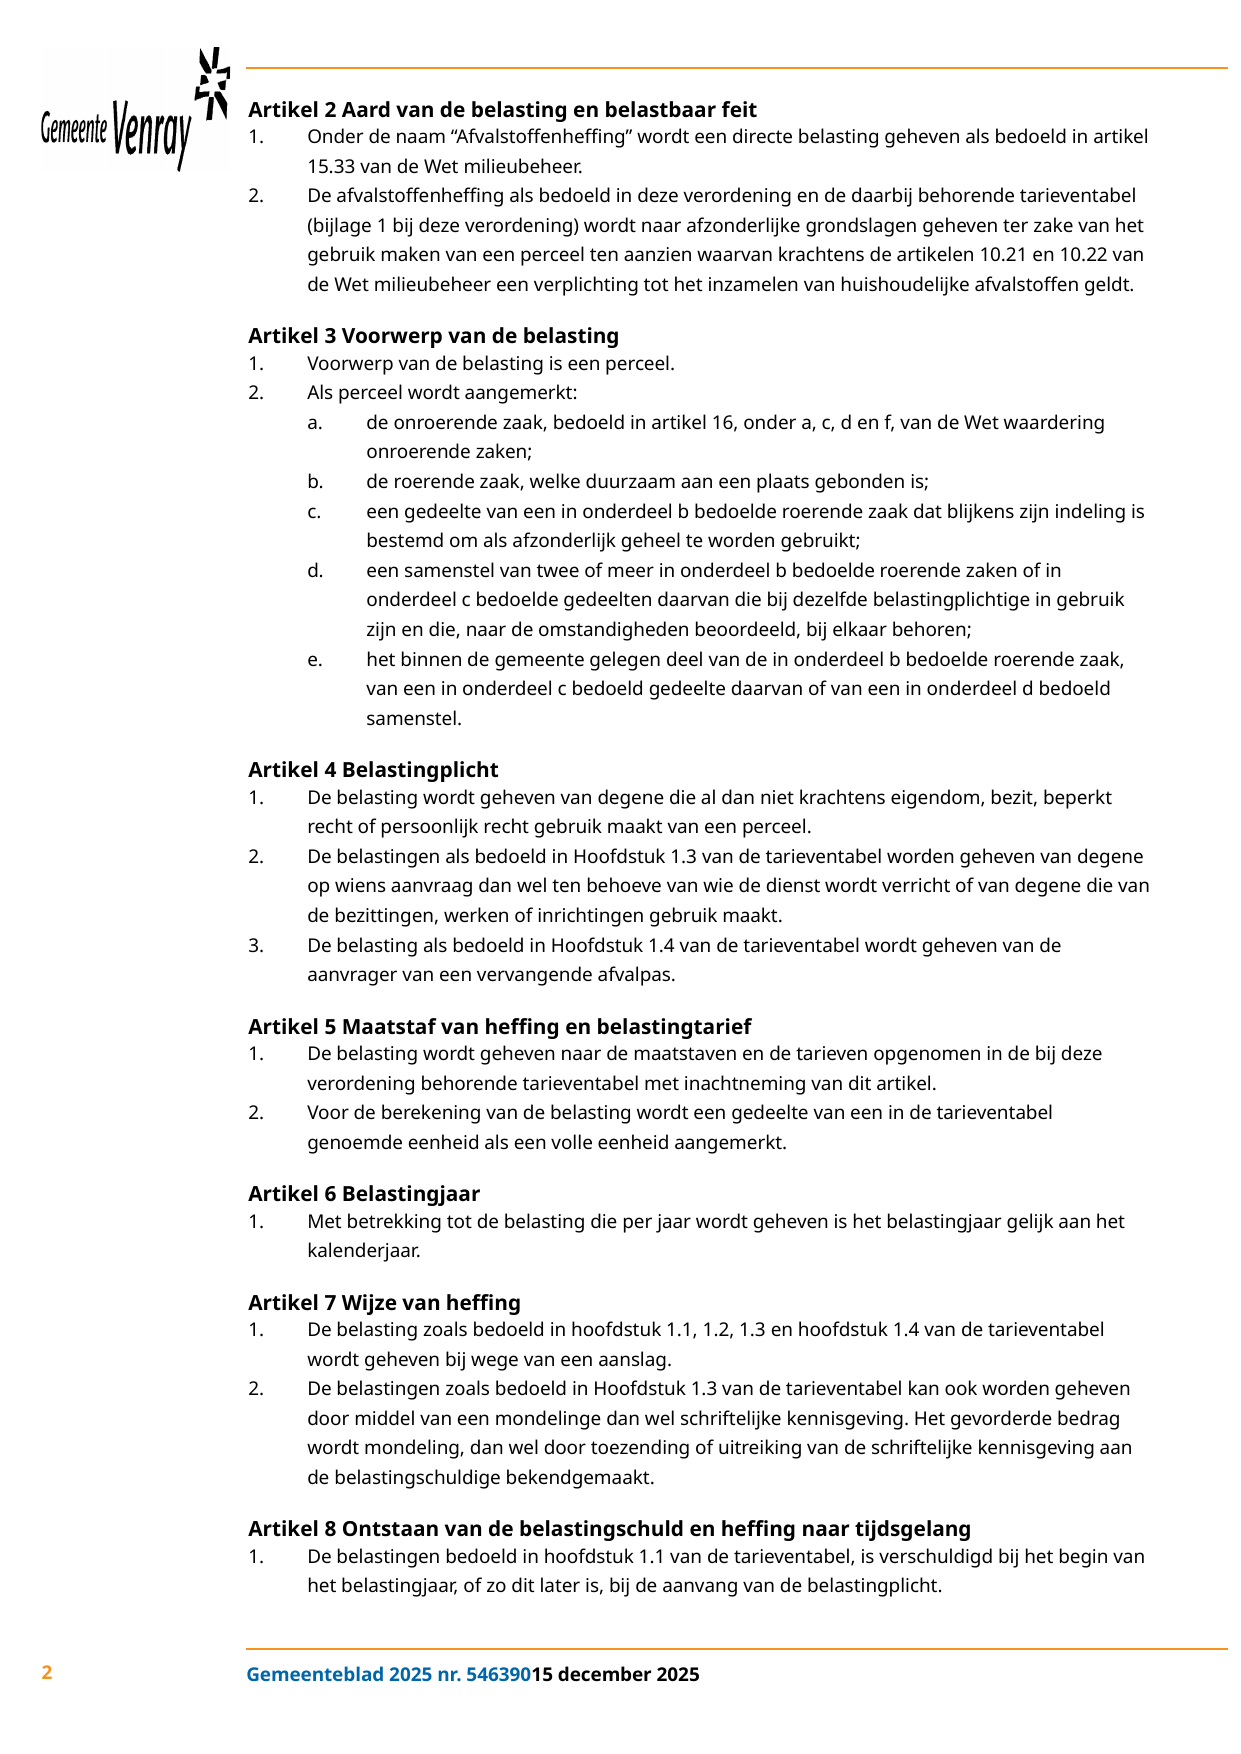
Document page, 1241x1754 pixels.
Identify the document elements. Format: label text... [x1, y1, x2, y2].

list De belasting wordt geheven naar de maatstaven en de tarieven opgenomen in de bij deze verordening behorende tarieventabel met inachtneming van dit artikel. [248, 1040, 1152, 1096]
list het binnen de gemeente gelegen deel van de in onderdeel b bedoelde roerende zaak, van een in onderdeel c bedoeld gedeelte daarvan of van een in onderdeel d bedoeld samenstel. [307, 646, 1152, 731]
text Artikel 7 Wijze van heffing [248, 1288, 1152, 1316]
text Artikel 2 Aard van de belasting en belastbaar feit [248, 95, 1152, 123]
list een samenstel van twee of meer in onderdeel b bedoelde roerende zaken of in onderdeel c bedoelde gedeelten daarvan die bij dezelfde belastingplichtige in gebruik zijn en die, naar de omstandigheden beoordeeld, bij elkaar behoren; [307, 557, 1152, 642]
text Artikel 6 Belastingjaar [248, 1179, 1152, 1208]
list de roerende zaak, welke duurzaam aan een plaats gebonden is; [307, 468, 1152, 494]
list De belastingen zoals bedoeld in Hoofdstuk 1.3 van de tarieventabel kan ook worden geheven door middel van een mondelinge dan wel schriftelijke kennisgeving. Het gevorderde bedrag wordt mondeling, dan wel door toezending of uitreiking van de schriftelijke kennisgeving aan de belastingschuldige bekendgemaakt. [248, 1375, 1152, 1490]
picture [41, 47, 231, 172]
list Onder de naam “Afvalstoffenheffing” wordt een directe belasting geheven als bedoeld in artikel 15.33 van de Wet milieubeheer. [248, 123, 1152, 178]
list Als perceel wordt aangemerkt: [248, 379, 1152, 405]
text Artikel 8 Ontstaan van de belastingschuld en heffing naar tijdsgelang [248, 1514, 1152, 1543]
list Met betrekking tot de belasting die per jaar wordt geheven is het belastingjaar gelijk aan het kalenderjaar. [248, 1208, 1152, 1263]
list De belasting zoals bedoeld in hoofdstuk 1.1, 1.2, 1.3 en hoofdstuk 1.4 van de tarieventabel wordt geheven bij wege van een aanslag. [248, 1316, 1152, 1372]
list De belasting als bedoeld in Hoofdstuk 1.4 van de tarieventabel wordt geheven van de aanvrager van een vervangende afvalpas. [248, 932, 1152, 987]
list de onroerende zaak, bedoeld in artikel 16, onder a, c, d en f, van de Wet waardering onroerende zaken; [307, 409, 1152, 464]
text Artikel 4 Belastingplicht [248, 755, 1152, 784]
text Artikel 5 Maatstaf van heffing en belastingtarief [248, 1012, 1152, 1040]
list De belasting wordt geheven van degene die al dan niet krachtens eigendom, bezit, beperkt recht of persoonlijk recht gebruik maakt van een perceel. [248, 784, 1152, 839]
list Voorwerp van de belasting is een perceel. [248, 350, 1152, 376]
list een gedeelte van een in onderdeel b bedoelde roerende zaak dat blijkens zijn indeling is bestemd om als afzonderlijk geheel te worden gebruikt; [307, 498, 1152, 553]
list De belastingen bedoeld in hoofdstuk 1.1 van de tarieventabel, is verschuldigd bij het begin van het belastingjaar, of zo dit later is, bij de aanvang van de belastingplicht. [248, 1543, 1152, 1598]
list Voor de berekening van de belasting wordt een gedeelte van een in de tarieventabel genoemde eenheid als een volle eenheid aangemerkt. [248, 1099, 1152, 1155]
text Artikel 3 Voorwerp van de belasting [248, 322, 1152, 350]
list De belastingen als bedoeld in Hoofdstuk 1.3 van de tarieventabel worden geheven van degene op wiens aanvraag dan wel ten behoeve van wie de dienst wordt verricht of van degene die van de bezittingen, werken of inrichtingen gebruik maakt. [248, 843, 1152, 928]
list De afvalstoffenheffing als bedoeld in deze verordening en de daarbij behorende tarieventabel (bijlage 1 bij deze verordening) wordt naar afzonderlijke grondslagen geheven ter zake van het gebruik maken van een perceel ten aanzien waarvan krachtens de artikelen 10.21 en 10.22 van de Wet milieubeheer een verplichting tot het inzamelen van huishoudelijke afvalstoffen geldt. [248, 182, 1152, 297]
